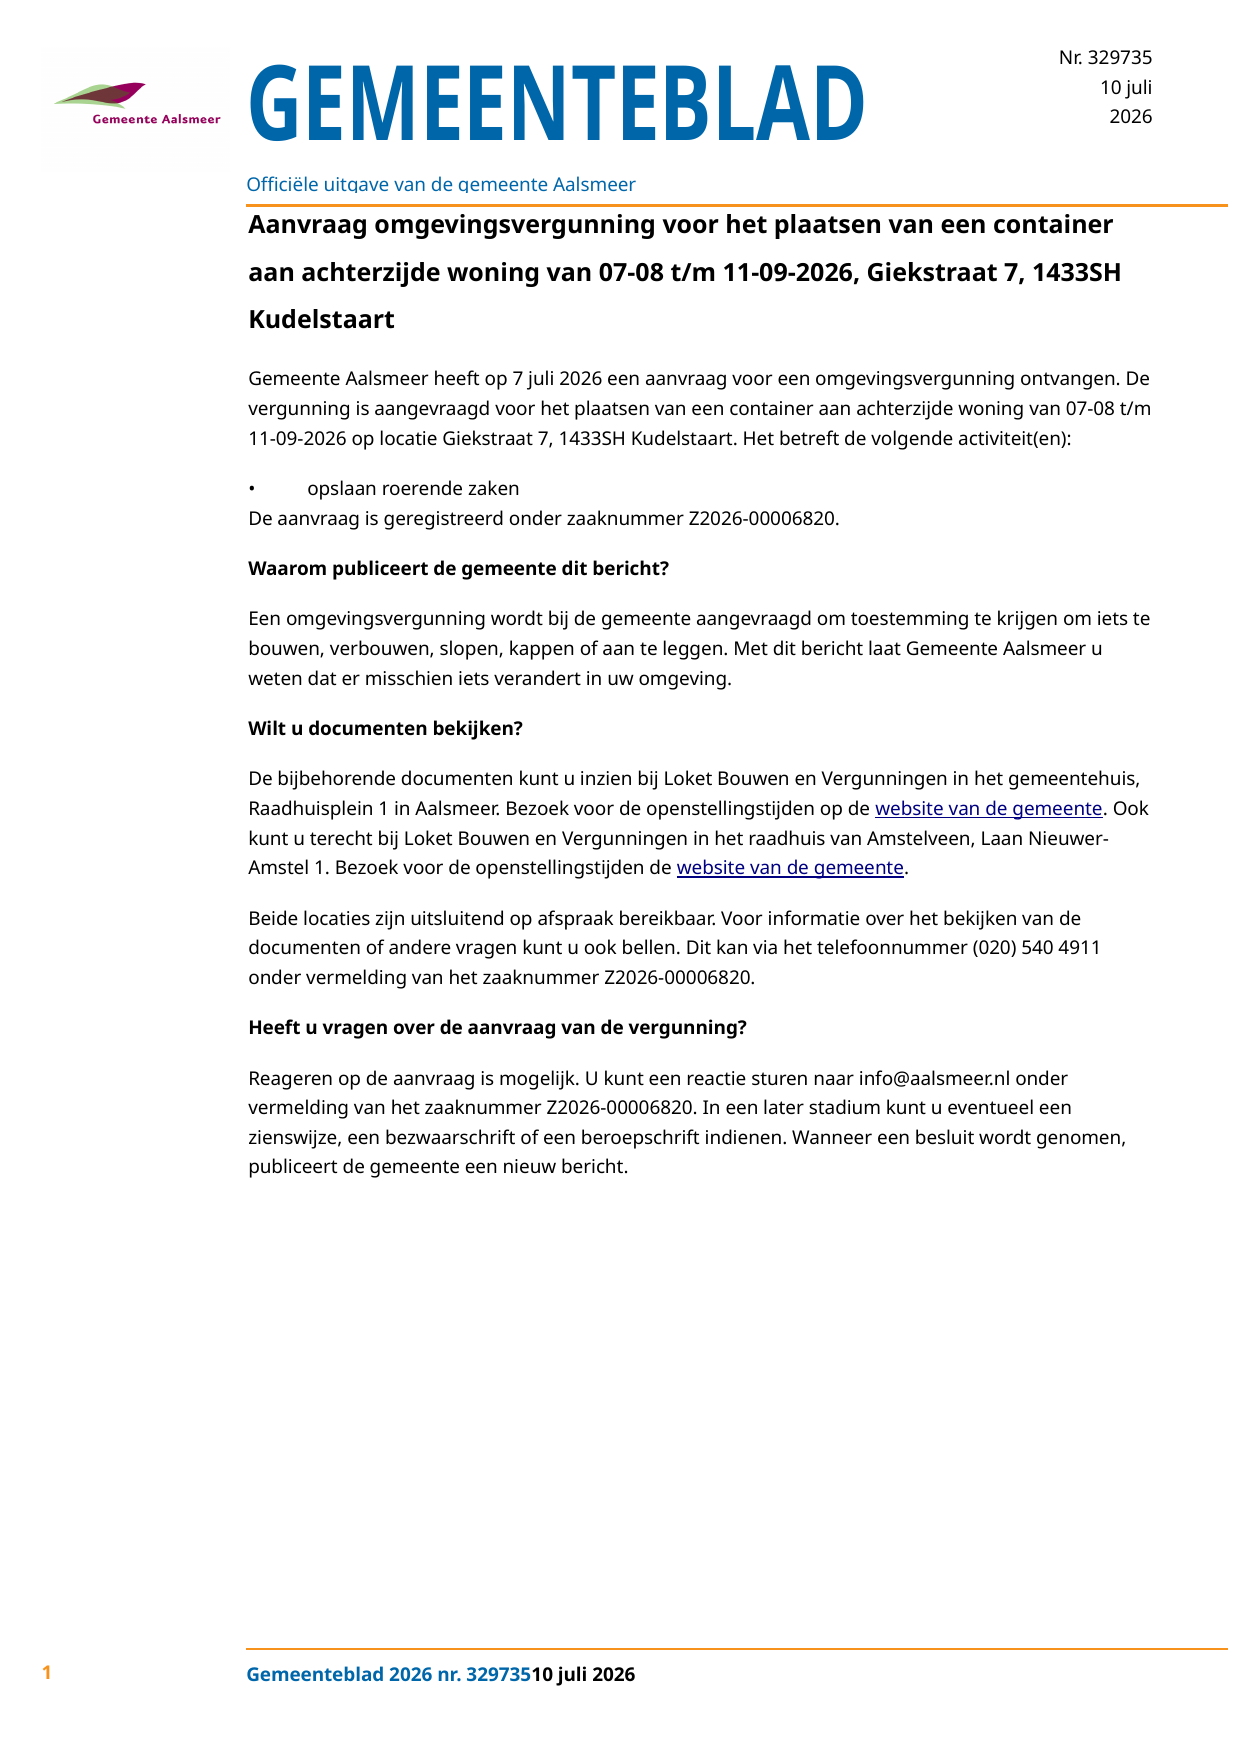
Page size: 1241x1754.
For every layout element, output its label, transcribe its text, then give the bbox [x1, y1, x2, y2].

list opslaan roerende zaken [248, 475, 1152, 501]
text Aanvraag omgevingsvergunning voor het plaatsen van een container aan achterzijde woning van 07-08 t/m 11-09-2026, Giekstraat 7, 1433SH Kudelstaart [248, 207, 1152, 336]
picture [41, 47, 231, 172]
text Beide locaties zijn uitsluitend op afspraak bereikbaar. Voor informatie over het bekijken van de documenten of andere vragen kunt u ook bellen. Dit kan via het telefoonnummer (020) 540 4911 onder vermelding van het zaaknummer Z2026-00006820. [248, 905, 1152, 989]
text De aanvraag is geregistreerd onder zaaknummer Z2026-00006820. [248, 505, 1152, 530]
text Heeft u vragen over de aanvraag van de vergunning? [248, 1014, 1152, 1040]
text Gemeente Aalsmeer heeft op 7 juli 2026 een aanvraag voor een omgevingsvergunning ontvangen. De vergunning is aangevraagd voor het plaatsen van een container aan achterzijde woning van 07-08 t/m 11-09-2026 op locatie Giekstraat 7, 1433SH Kudelstaart. Het betreft de volgende activiteit(en): [248, 366, 1152, 450]
text Een omgevingsvergunning wordt bij de gemeente aangevraagd om toestemming te krijgen om iets te bouwen, verbouwen, slopen, kappen of aan te leggen. Met dit bericht laat Gemeente Aalsmeer u weten dat er misschien iets verandert in uw omgeving. [248, 606, 1152, 690]
text De bijbehorende documenten kunt u inzien bij Loket Bouwen en Vergunningen in het gemeentehuis, Raadhuisplein 1 in Aalsmeer. Bezoek voor de openstellingstijden op de website van de gemeente. Ook kunt u terecht bij Loket Bouwen en Vergunningen in het raadhuis van Amstelveen, Laan Nieuwer-Amstel 1. Bezoek voor de openstellingstijden de website van de gemeente. [248, 766, 1152, 880]
text Waarom publiceert de gemeente dit bericht? [248, 555, 1152, 581]
text Reageren op de aanvraag is mogelijk. U kunt een reactie sturen naar info@aalsmeer.nl onder vermelding van het zaaknummer Z2026-00006820. In een later stadium kunt u eventueel een zienswijze, een bezwaarschrift of een beroepschrift indienen. Wanneer een besluit wordt genomen, publiceert de gemeente een nieuw bericht. [248, 1065, 1152, 1179]
text Wilt u documenten bekijken? [248, 715, 1152, 741]
